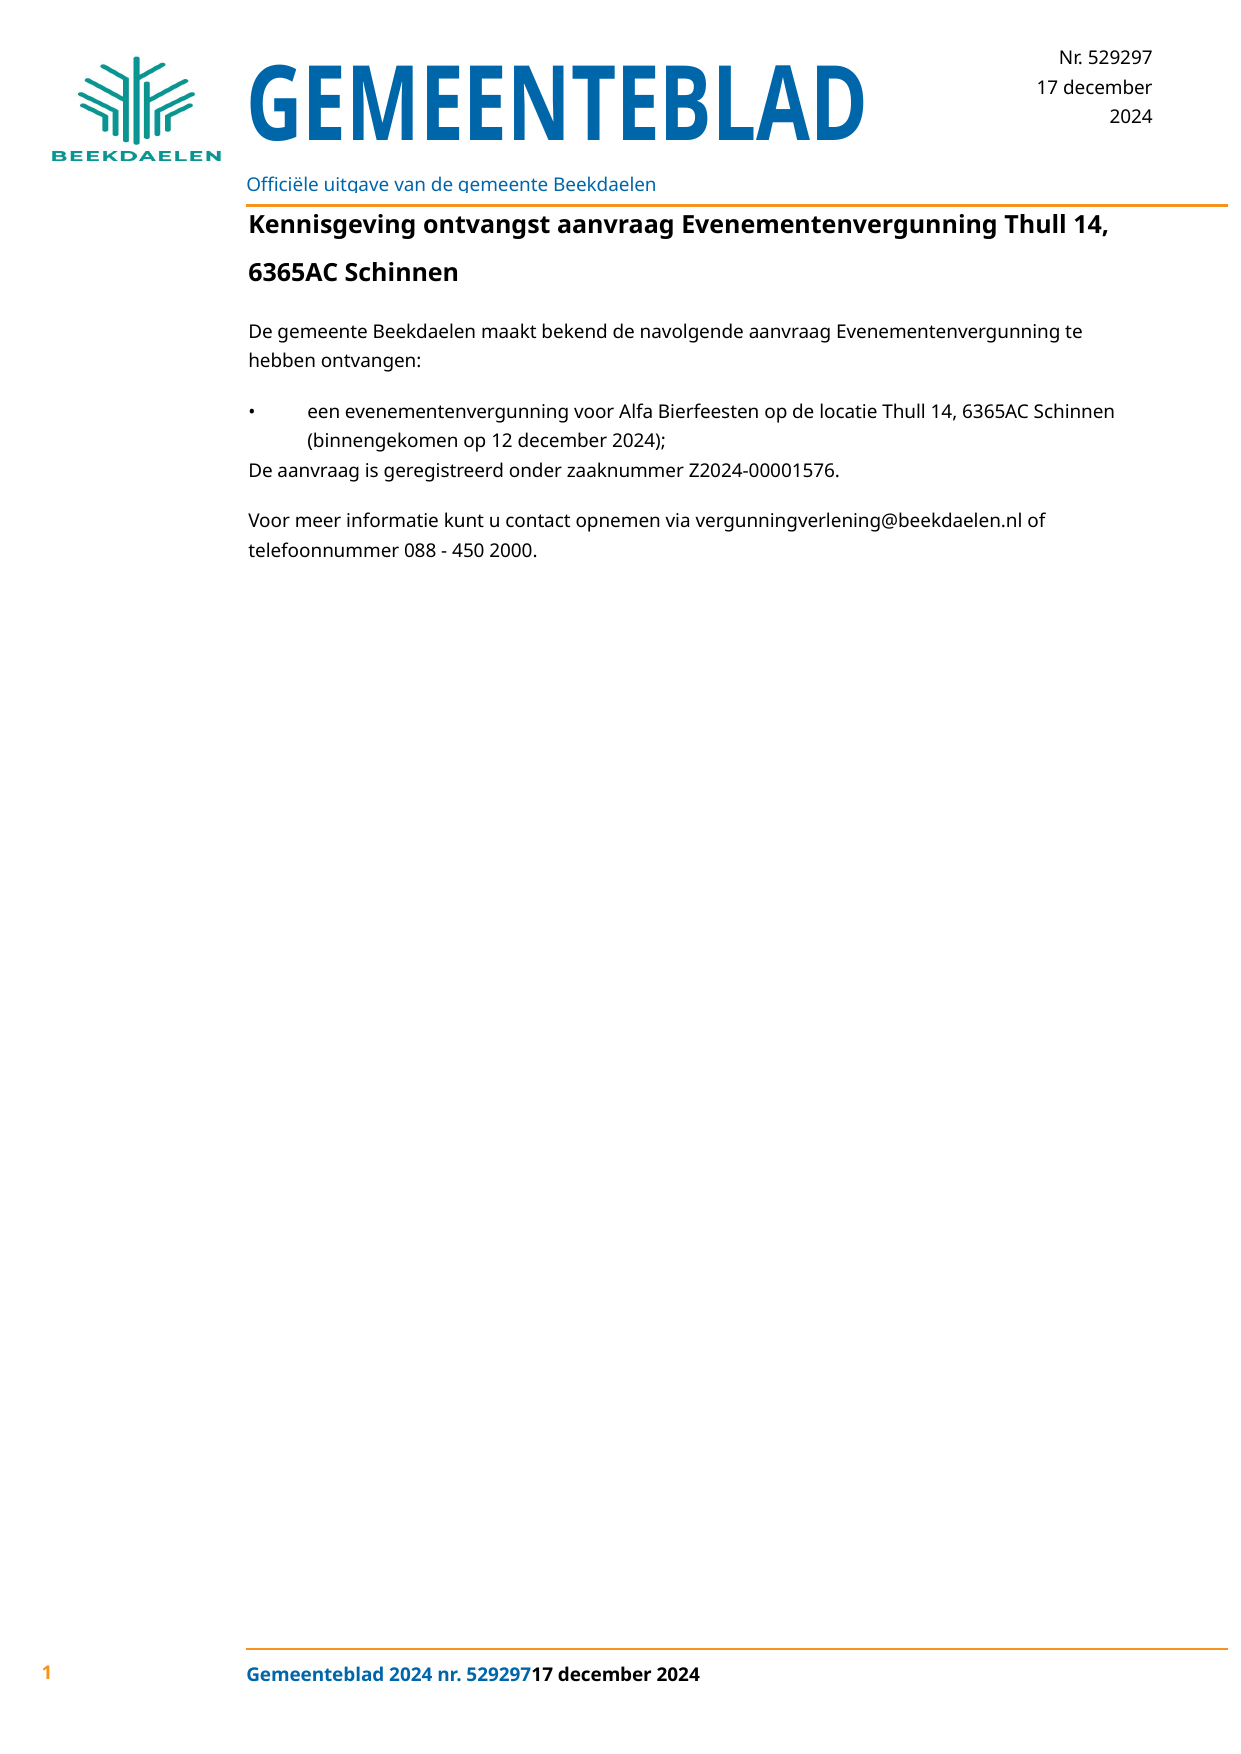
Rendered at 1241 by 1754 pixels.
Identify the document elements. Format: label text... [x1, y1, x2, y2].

picture [41, 47, 231, 172]
text De gemeente Beekdaelen maakt bekend de navolgende aanvraag Evenementenvergunning te hebben ontvangen: [248, 318, 1152, 373]
list een evenementenvergunning voor Alfa Bierfeesten op de locatie Thull 14, 6365AC Schinnen (binnengekomen op 12 december 2024); [248, 398, 1152, 453]
text Kennisgeving ontvangst aanvraag Evenementenvergunning Thull 14, 6365AC Schinnen [248, 207, 1152, 288]
text De aanvraag is geregistreerd onder zaaknummer Z2024-00001576. [248, 457, 1152, 483]
text Voor meer informatie kunt u contact opnemen via vergunningverlening@beekdaelen.nl of telefoonnummer 088 - 450 2000. [248, 507, 1152, 563]
